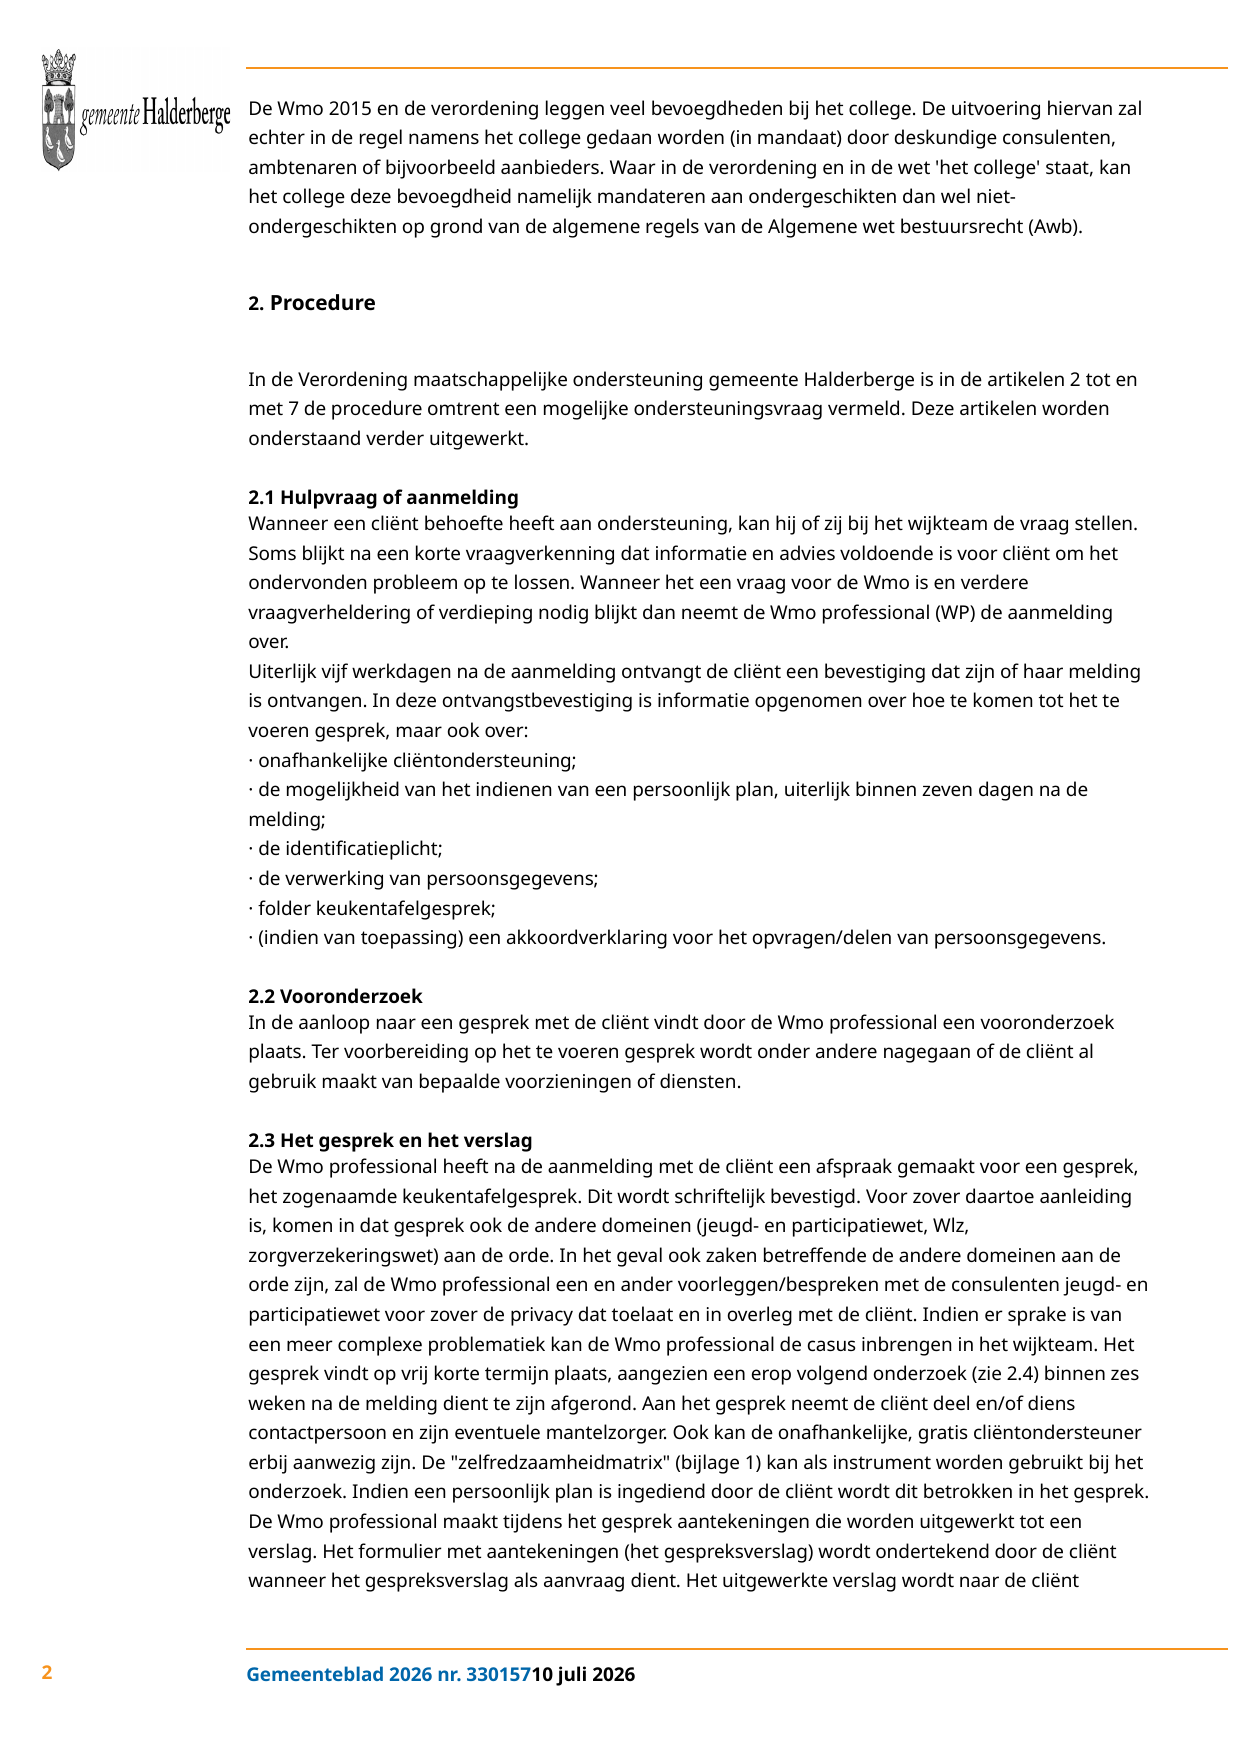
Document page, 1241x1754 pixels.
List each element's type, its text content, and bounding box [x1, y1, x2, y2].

text In de Verordening maatschappelijke ondersteuning gemeente Halderberge is in de artikelen 2 tot en met 7 de procedure omtrent een mogelijke ondersteuningsvraag vermeld. Deze artikelen worden onderstaand verder uitgewerkt. [248, 366, 1152, 451]
text De Wmo professional heeft na de aanmelding met de cliënt een afspraak gemaakt voor een gesprek, het zogenaamde keukentafelgesprek. Dit wordt schriftelijk bevestigd. Voor zover daartoe aanleiding is, komen in dat gesprek ook de andere domeinen (jeugd- en participatiewet, Wlz, zorgverzekeringswet) aan de orde. In het geval ook zaken betreffende de andere domeinen aan de orde zijn, zal de Wmo professional een en ander voorleggen/bespreken met de consulenten jeugd- en participatiewet voor zover de privacy dat toelaat en in overleg met de cliënt. Indien er sprake is van een meer complexe problematiek kan de Wmo professional de casus inbrengen in het wijkteam. Het gesprek vindt op vrij korte termijn plaats, aangezien een erop volgend onderzoek (zie 2.4) binnen zes weken na de melding dient te zijn afgerond. Aan het gesprek neemt de cliënt deel en/of diens contactpersoon en zijn eventuele mantelzorger. Ook kan de onafhankelijke, gratis cliëntondersteuner erbij aanwezig zijn. De "zelfredzaamheidmatrix" (bijlage 1) kan als instrument worden gebruikt bij het onderzoek. Indien een persoonlijk plan is ingediend door de cliënt wordt dit betrokken in het gesprek. De Wmo professional maakt tijdens het gesprek aantekeningen die worden uitgewerkt tot een verslag. Het formulier met aantekeningen (het gespreksverslag) wordt ondertekend door de cliënt wanneer het gespreksverslag als aanvraag dient. Het uitgewerkte verslag wordt naar de cliënt [248, 1153, 1152, 1593]
text · de identificatieplicht; [248, 836, 1152, 861]
text 2.3 Het gesprek en het verslag [248, 1127, 1152, 1153]
text In de aanloop naar een gesprek met de cliënt vindt door de Wmo professional een vooronderzoek plaats. Ter voorbereiding op het te voeren gesprek wordt onder andere nagegaan of de cliënt al gebruik maakt van bepaalde voorzieningen of diensten. [248, 1009, 1152, 1094]
picture [41, 47, 231, 172]
text · de mogelijkheid van het indienen van een persoonlijk plan, uiterlijk binnen zeven dagen na de melding; [248, 776, 1152, 832]
text Uiterlijk vijf werkdagen na de aanmelding ontvangt de cliënt een bevestiging dat zijn of haar melding is ontvangen. In deze ontvangstbevestiging is informatie opgenomen over hoe te komen tot het te voeren gesprek, maar ook over: [248, 658, 1152, 743]
text · onafhankelijke cliëntondersteuning; [248, 747, 1152, 772]
text De Wmo 2015 en de verordening leggen veel bevoegdheden bij het college. De uitvoering hiervan zal echter in de regel namens het college gedaan worden (in mandaat) door deskundige consulenten, ambtenaren of bijvoorbeeld aanbieders. Waar in de verordening en in de wet 'het college' staat, kan het college deze bevoegdheid namelijk mandateren aan ondergeschikten dan wel niet-ondergeschikten op grond van de algemene regels van de Algemene wet bestuursrecht (Awb). [248, 95, 1152, 239]
text 2.2 Vooronderzoek [248, 983, 1152, 1009]
text · folder keukentafelgesprek; [248, 895, 1152, 920]
text · de verwerking van persoonsgegevens; [248, 865, 1152, 891]
text 2. Procedure [248, 288, 1152, 317]
text 2.1 Hulpvraag of aanmelding [248, 484, 1152, 510]
text Wanneer een cliënt behoefte heeft aan ondersteuning, kan hij of zij bij het wijkteam de vraag stellen. Soms blijkt na een korte vraagverkenning dat informatie en advies voldoende is voor cliënt om het ondervonden probleem op te lossen. Wanneer het een vraag voor de Wmo is en verdere vraagverheldering of verdieping nodig blijkt dan neemt de Wmo professional (WP) de aanmelding over. [248, 510, 1152, 654]
text · (indien van toepassing) een akkoordverklaring voor het opvragen/delen van persoonsgegevens. [248, 924, 1152, 950]
